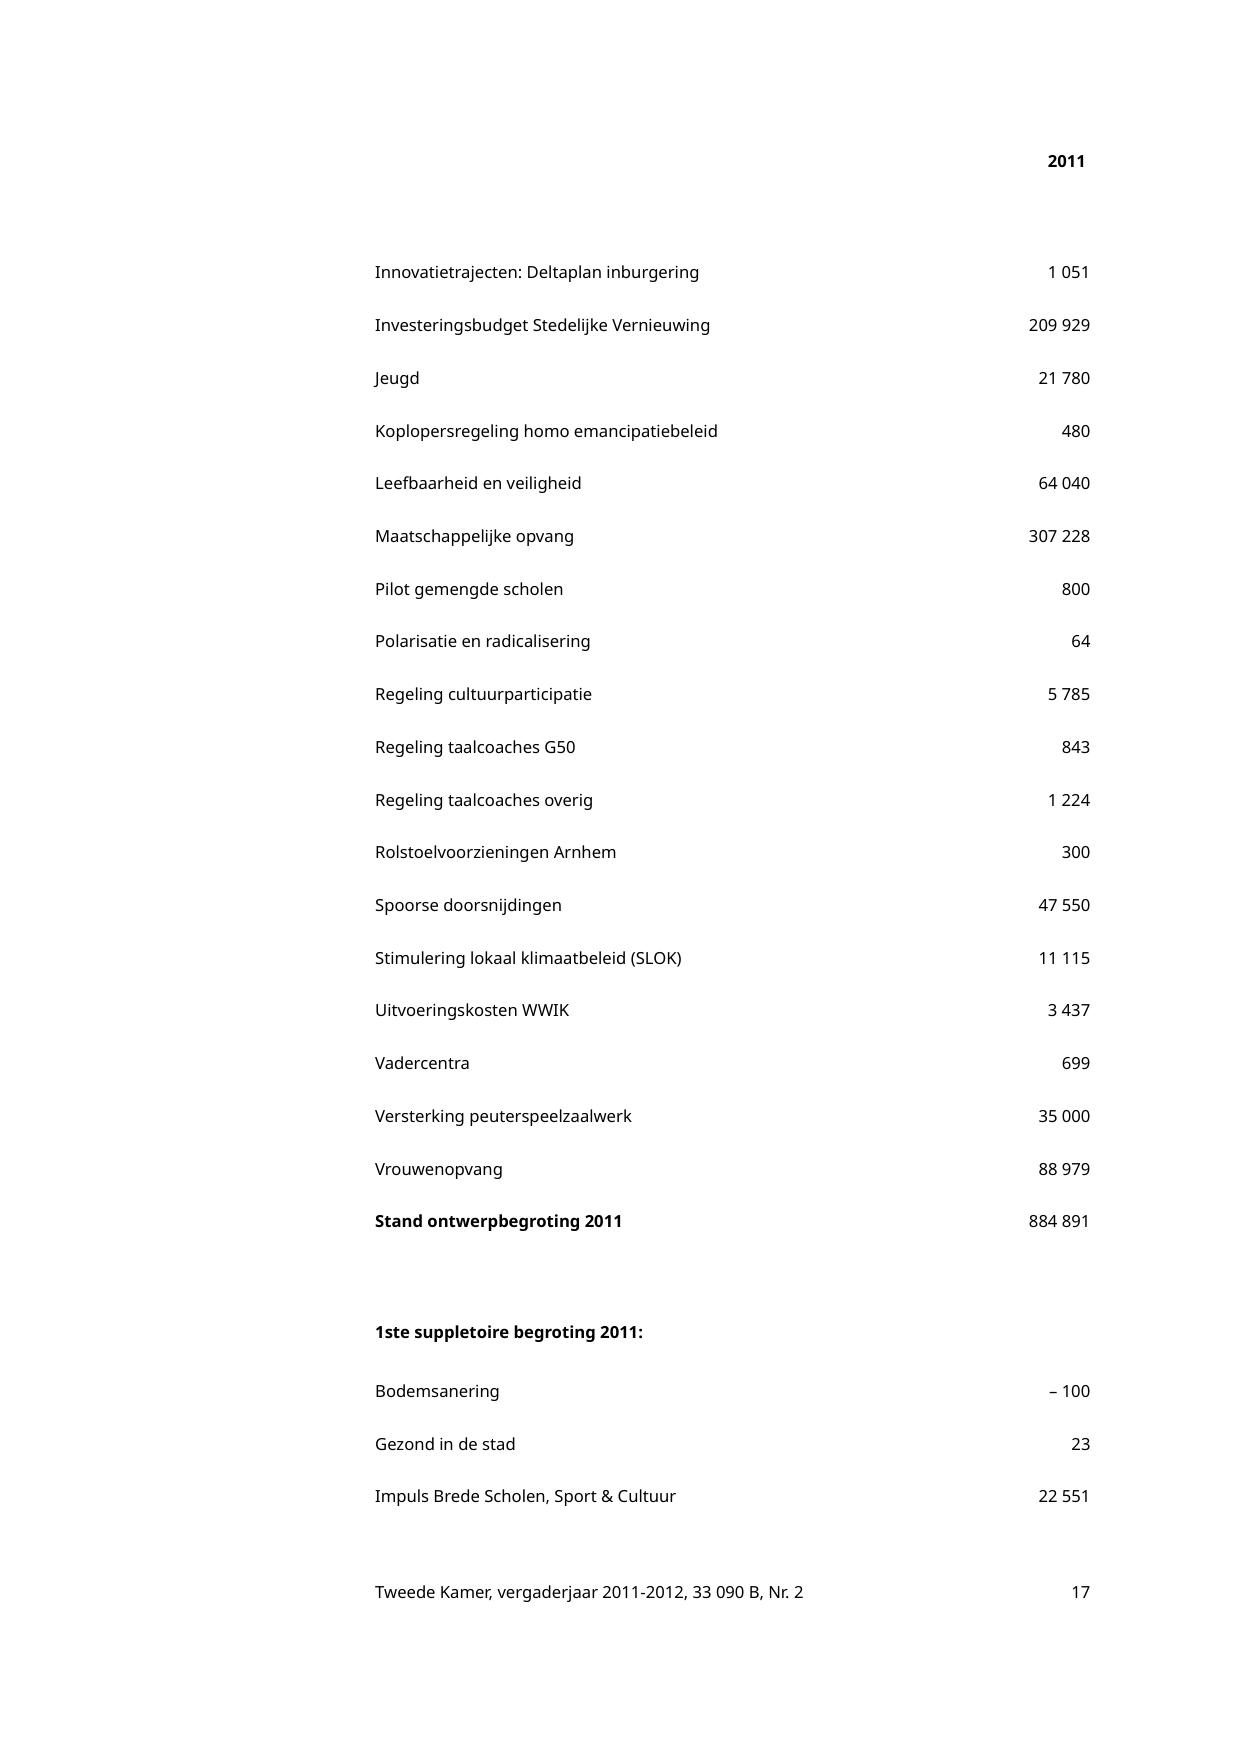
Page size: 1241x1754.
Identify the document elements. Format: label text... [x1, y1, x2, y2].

table_cell Rolstoelvoorzieningen Arnhem [375, 841, 947, 894]
table_cell 5 785 [947, 683, 1090, 736]
table_cell 64 [947, 630, 1090, 683]
table_cell Vrouwenopvang [375, 1157, 947, 1210]
table_cell Regeling taalcoaches overig [375, 788, 947, 841]
table_cell Regeling cultuurparticipatie [375, 683, 947, 736]
table_cell Gezond in de stad [375, 1432, 947, 1485]
table_cell Spoorse doorsnijdingen [375, 894, 947, 946]
table_cell Stand ontwerpbegroting 2011 [375, 1210, 947, 1263]
table_cell [947, 1263, 1090, 1321]
table_cell 3 437 [947, 999, 1090, 1052]
table_cell 64 040 [947, 472, 1090, 525]
table_cell 209 929 [947, 314, 1090, 367]
table_cell 884 891 [947, 1210, 1090, 1263]
table_cell Leefbaarheid en veiligheid [375, 472, 947, 525]
table_cell Impuls Brede Scholen, Sport & Cultuur [375, 1485, 947, 1508]
table_cell Vadercentra [375, 1052, 947, 1104]
table_cell 47 550 [947, 894, 1090, 946]
table_cell Investeringsbudget Stedelijke Vernieuwing [375, 314, 947, 367]
table_cell 1ste suppletoire begroting 2011: [375, 1321, 947, 1379]
table_cell 800 [947, 578, 1090, 630]
table_cell Stimulering lokaal klimaatbeleid (SLOK) [375, 946, 947, 999]
table_cell 300 [947, 841, 1090, 894]
table_cell Regeling taalcoaches G50 [375, 736, 947, 788]
table_cell Koplopersregeling homo emancipatiebeleid [375, 419, 947, 472]
table_cell [947, 209, 1090, 261]
table_cell 21 780 [947, 367, 1090, 419]
table_cell Polarisatie en radicalisering [375, 630, 947, 683]
table_cell Maatschappelijke opvang [375, 525, 947, 577]
table_cell 843 [947, 736, 1090, 788]
table_cell [947, 1321, 1090, 1379]
table_cell 35 000 [947, 1105, 1090, 1157]
table_cell [375, 1263, 947, 1321]
table_cell – 100 [947, 1380, 1090, 1432]
table_cell 307 228 [947, 525, 1090, 577]
table_cell [375, 209, 947, 261]
table_cell 1 224 [947, 788, 1090, 841]
table_cell Pilot gemengde scholen [375, 578, 947, 630]
table_cell 22 551 [947, 1485, 1090, 1508]
table_cell Bodemsanering [375, 1380, 947, 1432]
table_cell 480 [947, 419, 1090, 472]
table_cell 23 [947, 1432, 1090, 1485]
table_cell 11 115 [947, 946, 1090, 999]
table_cell 1 051 [947, 261, 1090, 314]
table_header 2011 [947, 150, 1090, 208]
table_cell Jeugd [375, 367, 947, 419]
table_header [375, 150, 947, 208]
table_cell 88 979 [947, 1157, 1090, 1210]
table_cell Innovatietrajecten: Deltaplan inburgering [375, 261, 947, 314]
table_cell 699 [947, 1052, 1090, 1104]
table_cell Versterking peuterspeelzaalwerk [375, 1105, 947, 1157]
table_cell Uitvoeringskosten WWIK [375, 999, 947, 1052]
